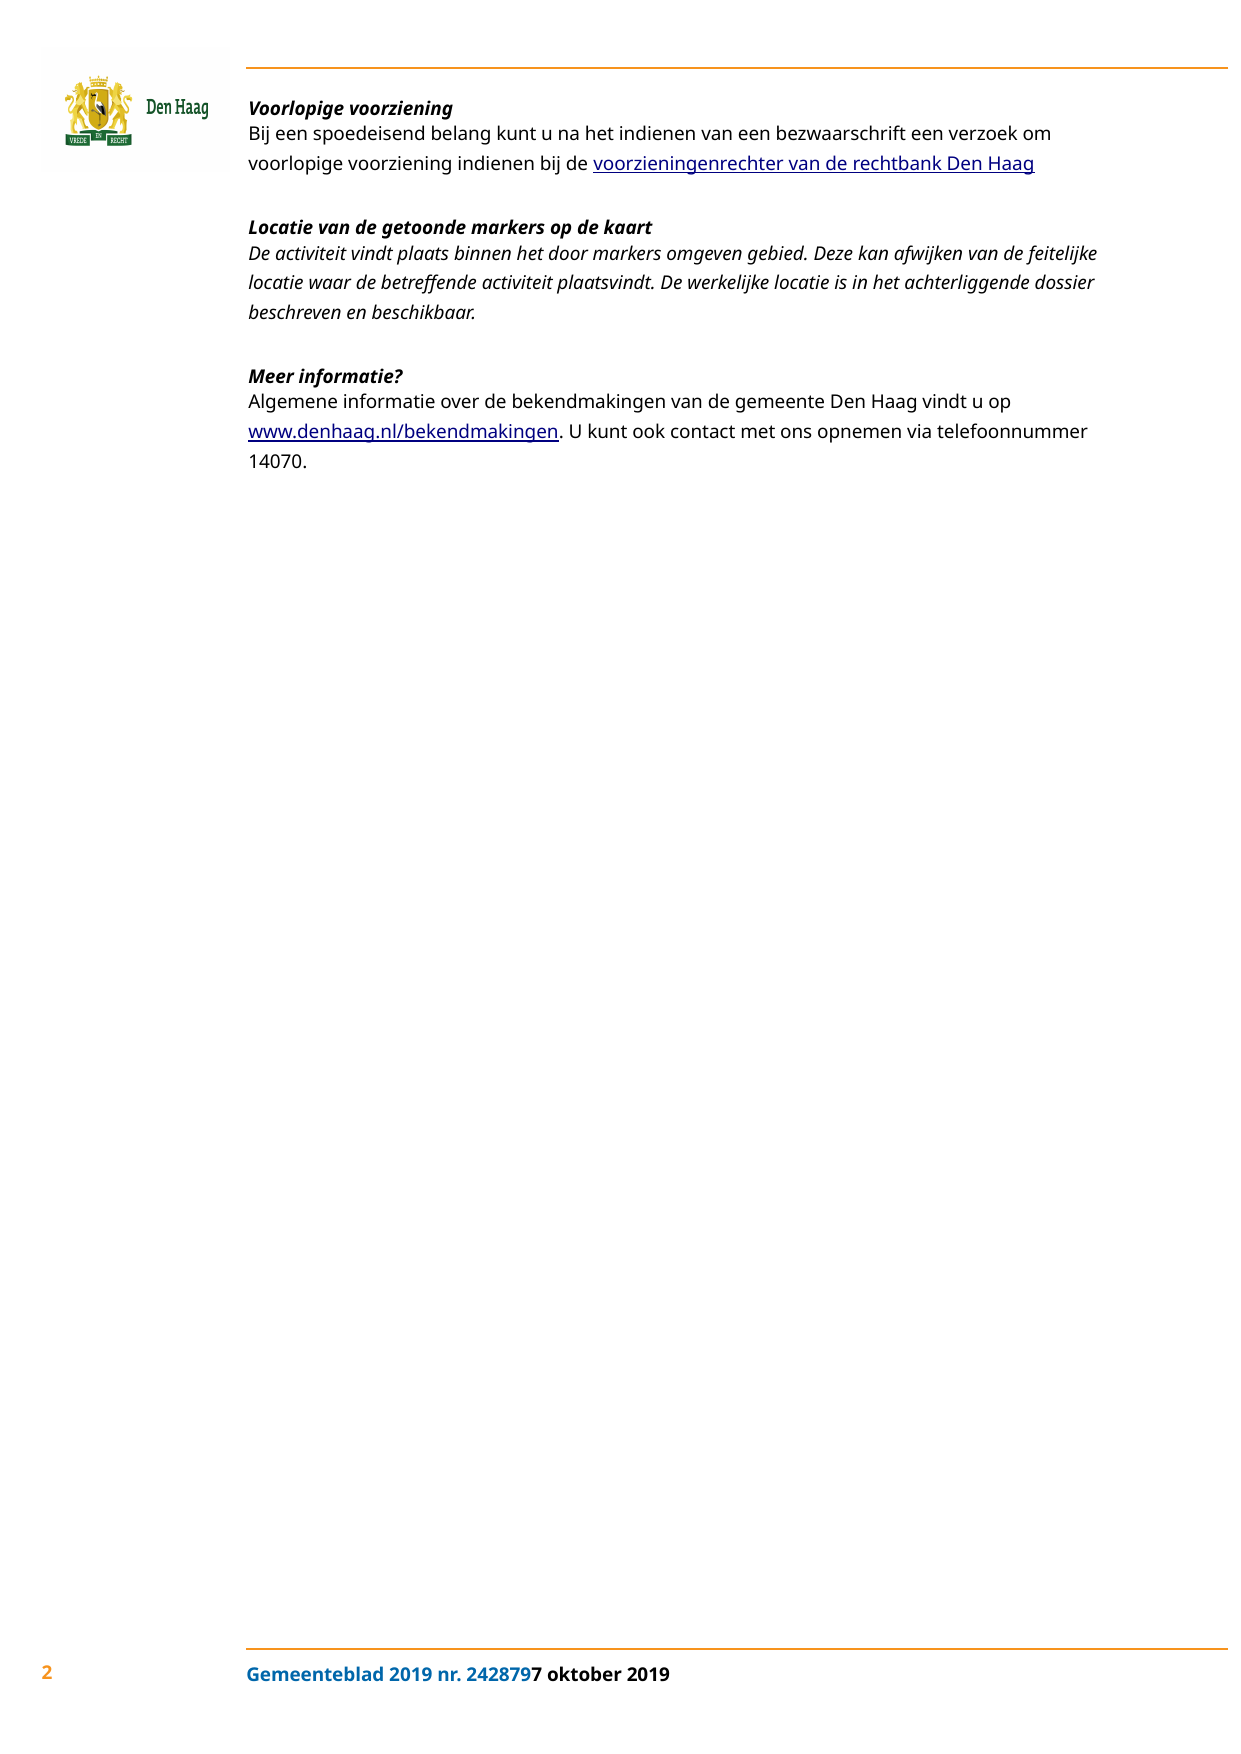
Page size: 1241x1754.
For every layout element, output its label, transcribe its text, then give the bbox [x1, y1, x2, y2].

text Bij een spoedeisend belang kunt u na het indienen van een bezwaarschrift een verzoek om voorlopige voorziening indienen bij de voorzieningenrechter van de rechtbank Den Haag [248, 121, 1152, 176]
picture [41, 47, 231, 172]
text Locatie van de getoonde markers op de kaart [248, 214, 1152, 240]
text De activiteit vindt plaats binnen het door markers omgeven gebied. Deze kan afwijken van de feitelijke locatie waar de betreffende activiteit plaatsvindt. De werkelijke locatie is in het achterliggende dossier beschreven en beschikbaar. [248, 240, 1152, 325]
text Voorlopige voorziening [248, 95, 1152, 121]
text Meer informatie? [248, 363, 1152, 389]
text Algemene informatie over de bekendmakingen van de gemeente Den Haag vindt u op www.denhaag.nl/bekendmakingen. U kunt ook contact met ons opnemen via telefoonnummer 14070. [248, 389, 1152, 473]
